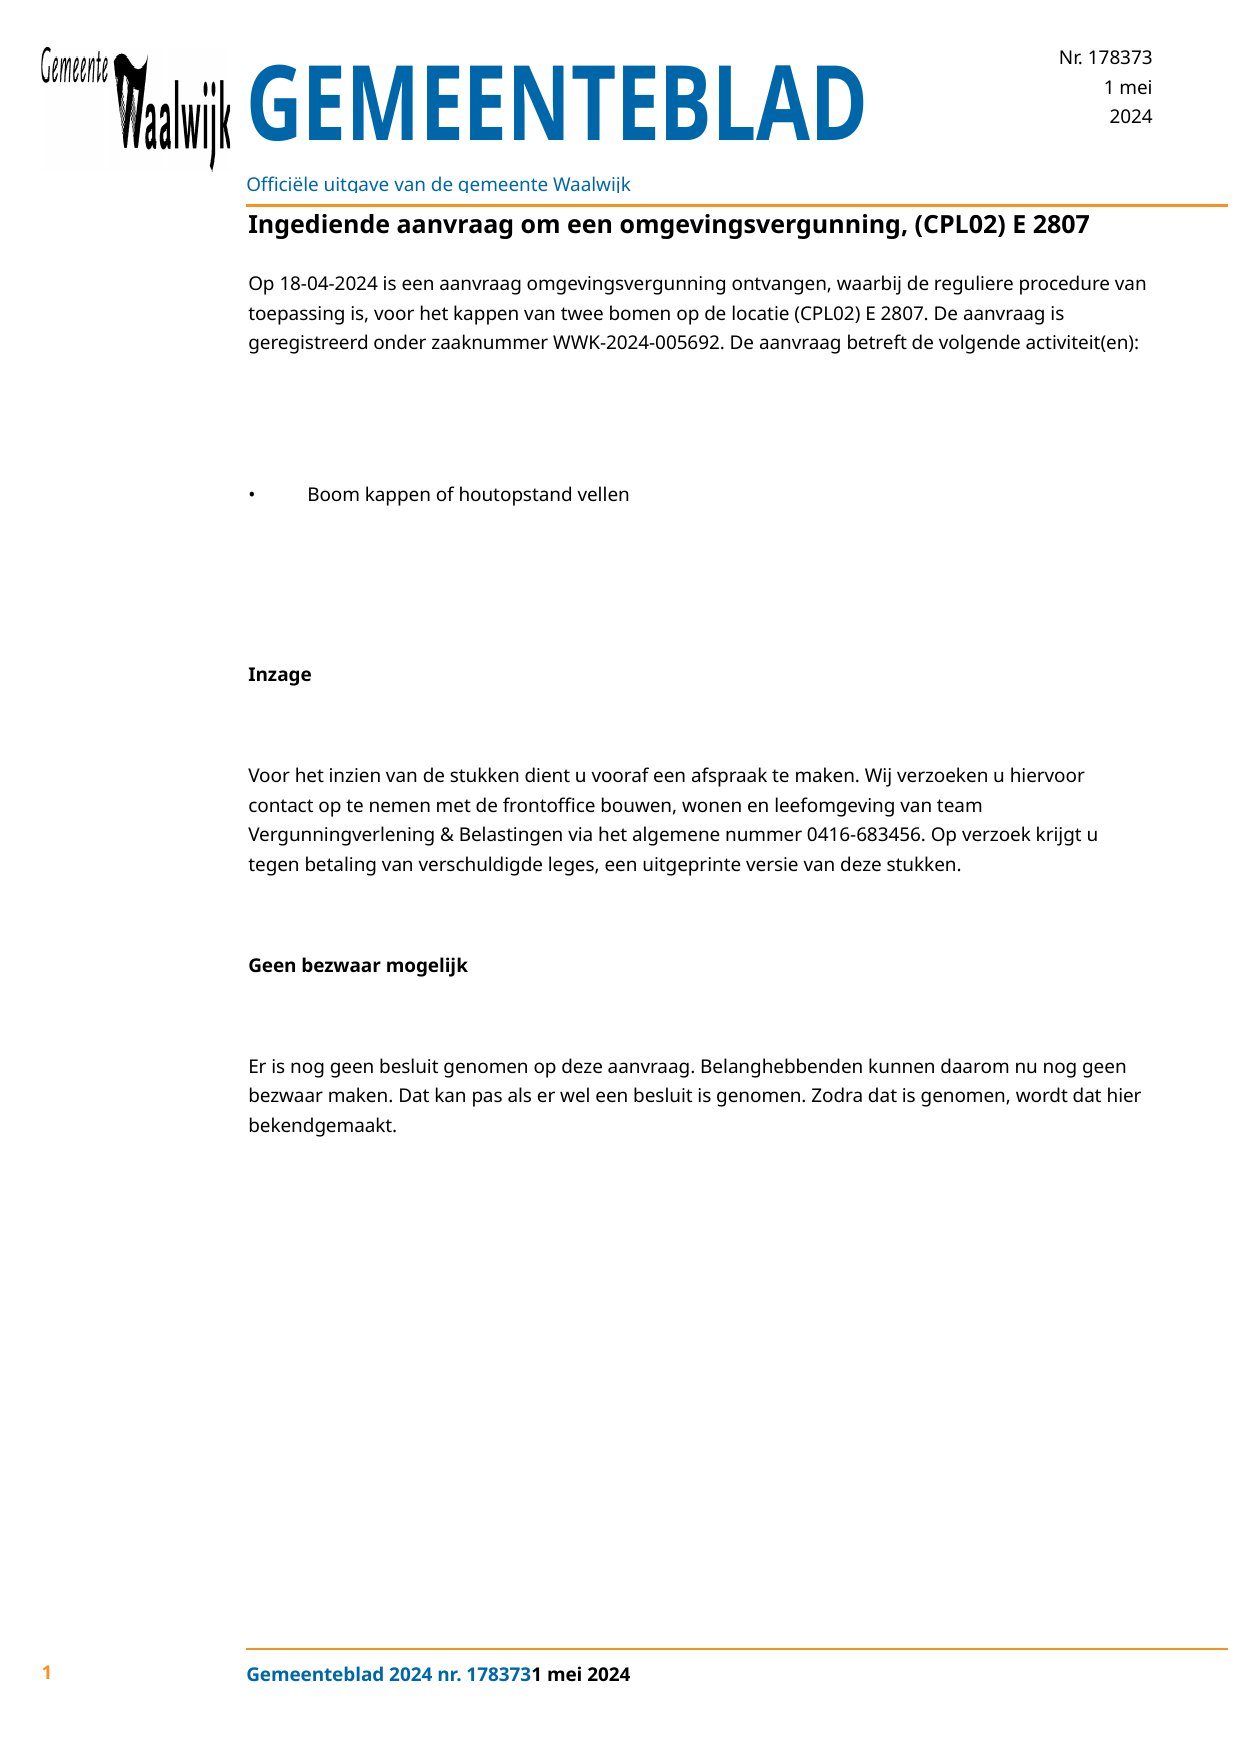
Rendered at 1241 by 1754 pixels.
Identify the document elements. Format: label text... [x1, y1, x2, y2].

text Inzage [248, 662, 1152, 687]
text Voor het inzien van de stukken dient u vooraf een afspraak te maken. Wij verzoeken u hiervoor contact op te nemen met de frontoffice bouwen, wonen en leefomgeving van team Vergunningverlening & Belastingen via het algemene nummer 0416-683456. Op verzoek krijgt u tegen betaling van verschuldigde leges, een uitgeprinte versie van deze stukken. [248, 762, 1152, 877]
text Er is nog geen besluit genomen op deze aanvraag. Belanghebbenden kunnen daarom nu nog geen bezwaar maken. Dat kan pas als er wel een besluit is genomen. Zodra dat is genomen, wordt dat hier bekendgemaakt. [248, 1053, 1152, 1138]
text Geen bezwaar mogelijk [248, 952, 1152, 978]
text Op 18-04-2024 is een aanvraag omgevingsvergunning ontvangen, waarbij de reguliere procedure van toepassing is, voor het kappen van twee bomen op de locatie (CPL02) E 2807. De aanvraag is geregistreerd onder zaaknummer WWK-2024-005692. De aanvraag betreft de volgende activiteit(en): [248, 270, 1152, 355]
list Boom kappen of houtopstand vellen [248, 481, 1152, 506]
text Ingediende aanvraag om een omgevingsvergunning, (CPL02) E 2807 [248, 207, 1152, 241]
picture [41, 47, 231, 172]
